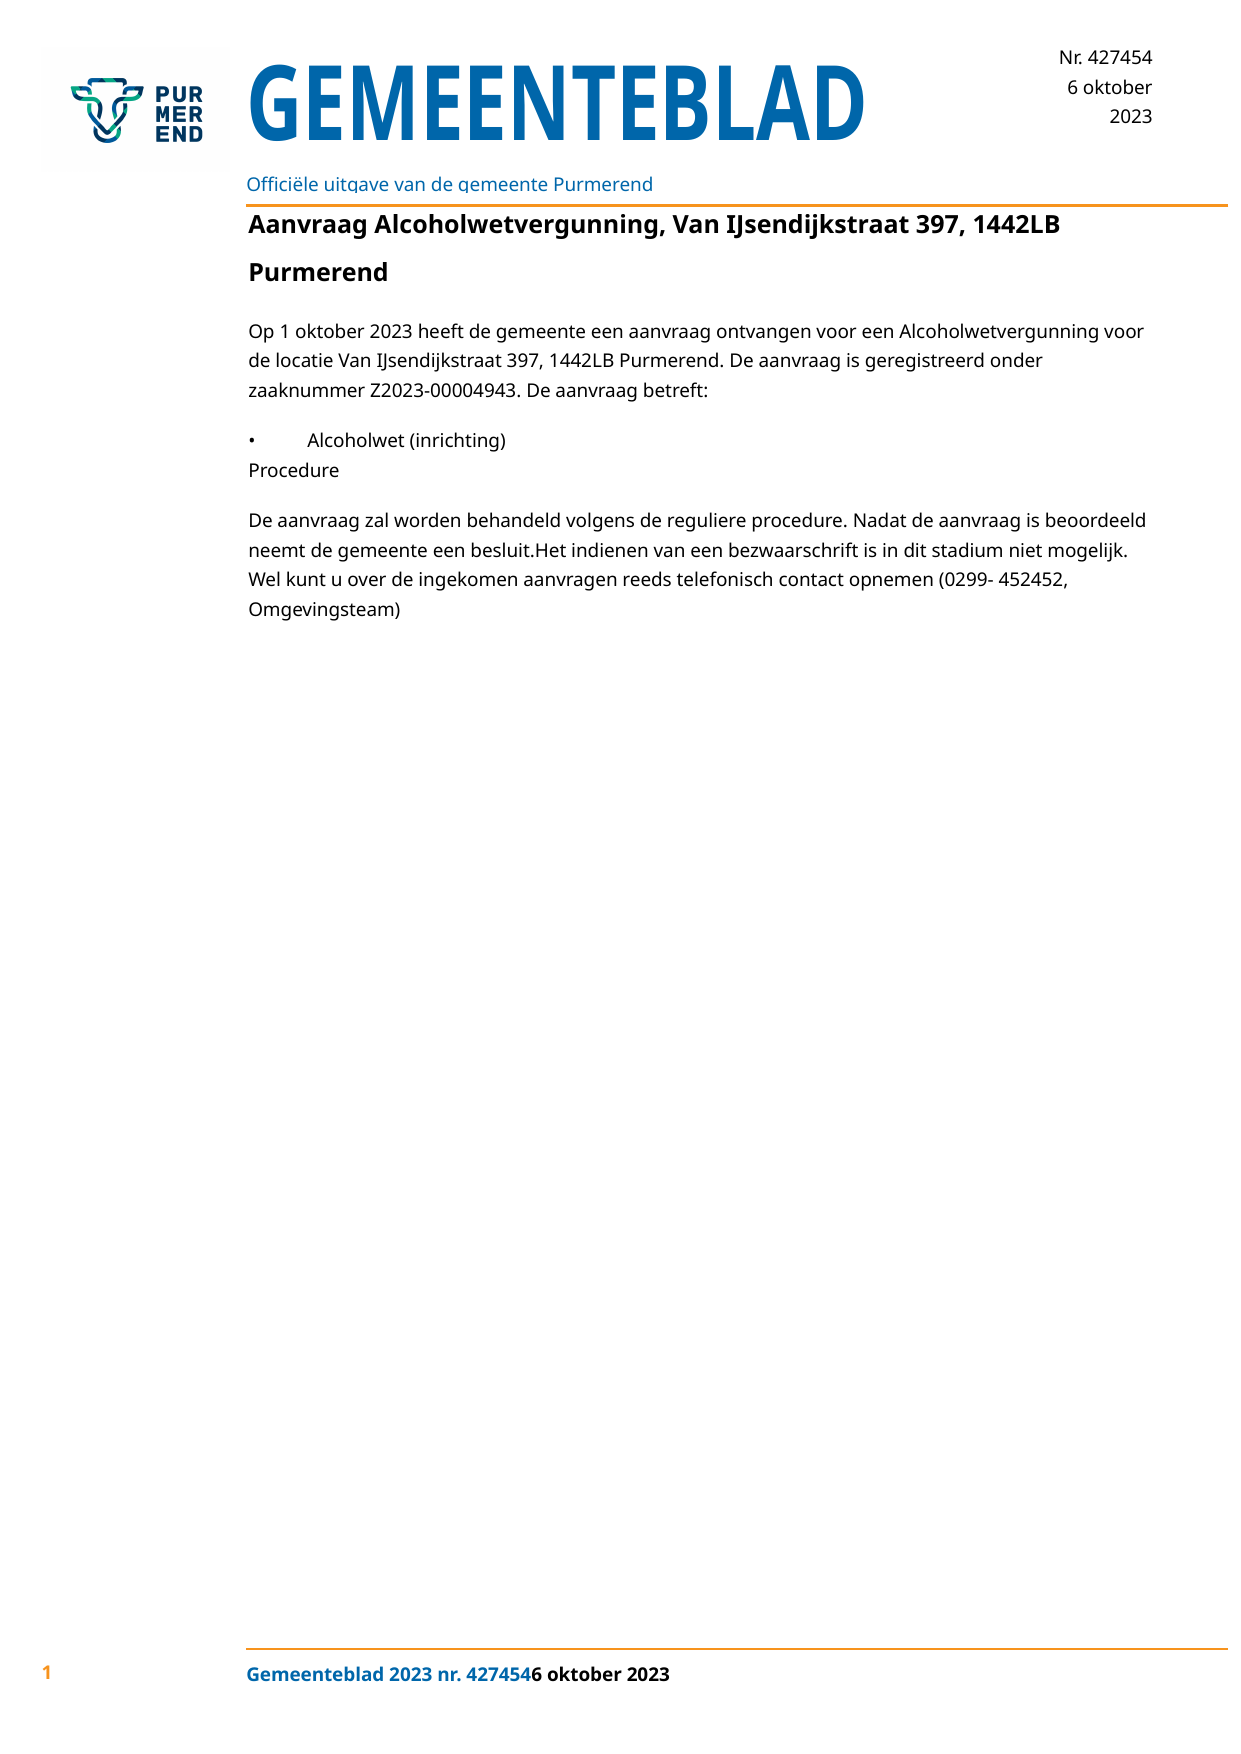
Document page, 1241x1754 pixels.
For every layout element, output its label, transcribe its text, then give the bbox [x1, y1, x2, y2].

text De aanvraag zal worden behandeld volgens de reguliere procedure. Nadat de aanvraag is beoordeeld neemt de gemeente een besluit.Het indienen van een bezwaarschrift is in dit stadium niet mogelijk. Wel kunt u over de ingekomen aanvragen reeds telefonisch contact opnemen (0299- 452452, Omgevingsteam) [248, 507, 1152, 622]
list Alcoholwet (inrichting) [248, 427, 1152, 453]
text Op 1 oktober 2023 heeft de gemeente een aanvraag ontvangen voor een Alcoholwetvergunning voor de locatie Van IJsendijkstraat 397, 1442LB Purmerend. De aanvraag is geregistreerd onder zaaknummer Z2023-00004943. De aanvraag betreft: [248, 318, 1152, 403]
picture [41, 47, 231, 172]
text Aanvraag Alcoholwetvergunning, Van IJsendijkstraat 397, 1442LB Purmerend [248, 207, 1152, 288]
text Procedure [248, 457, 1152, 483]
